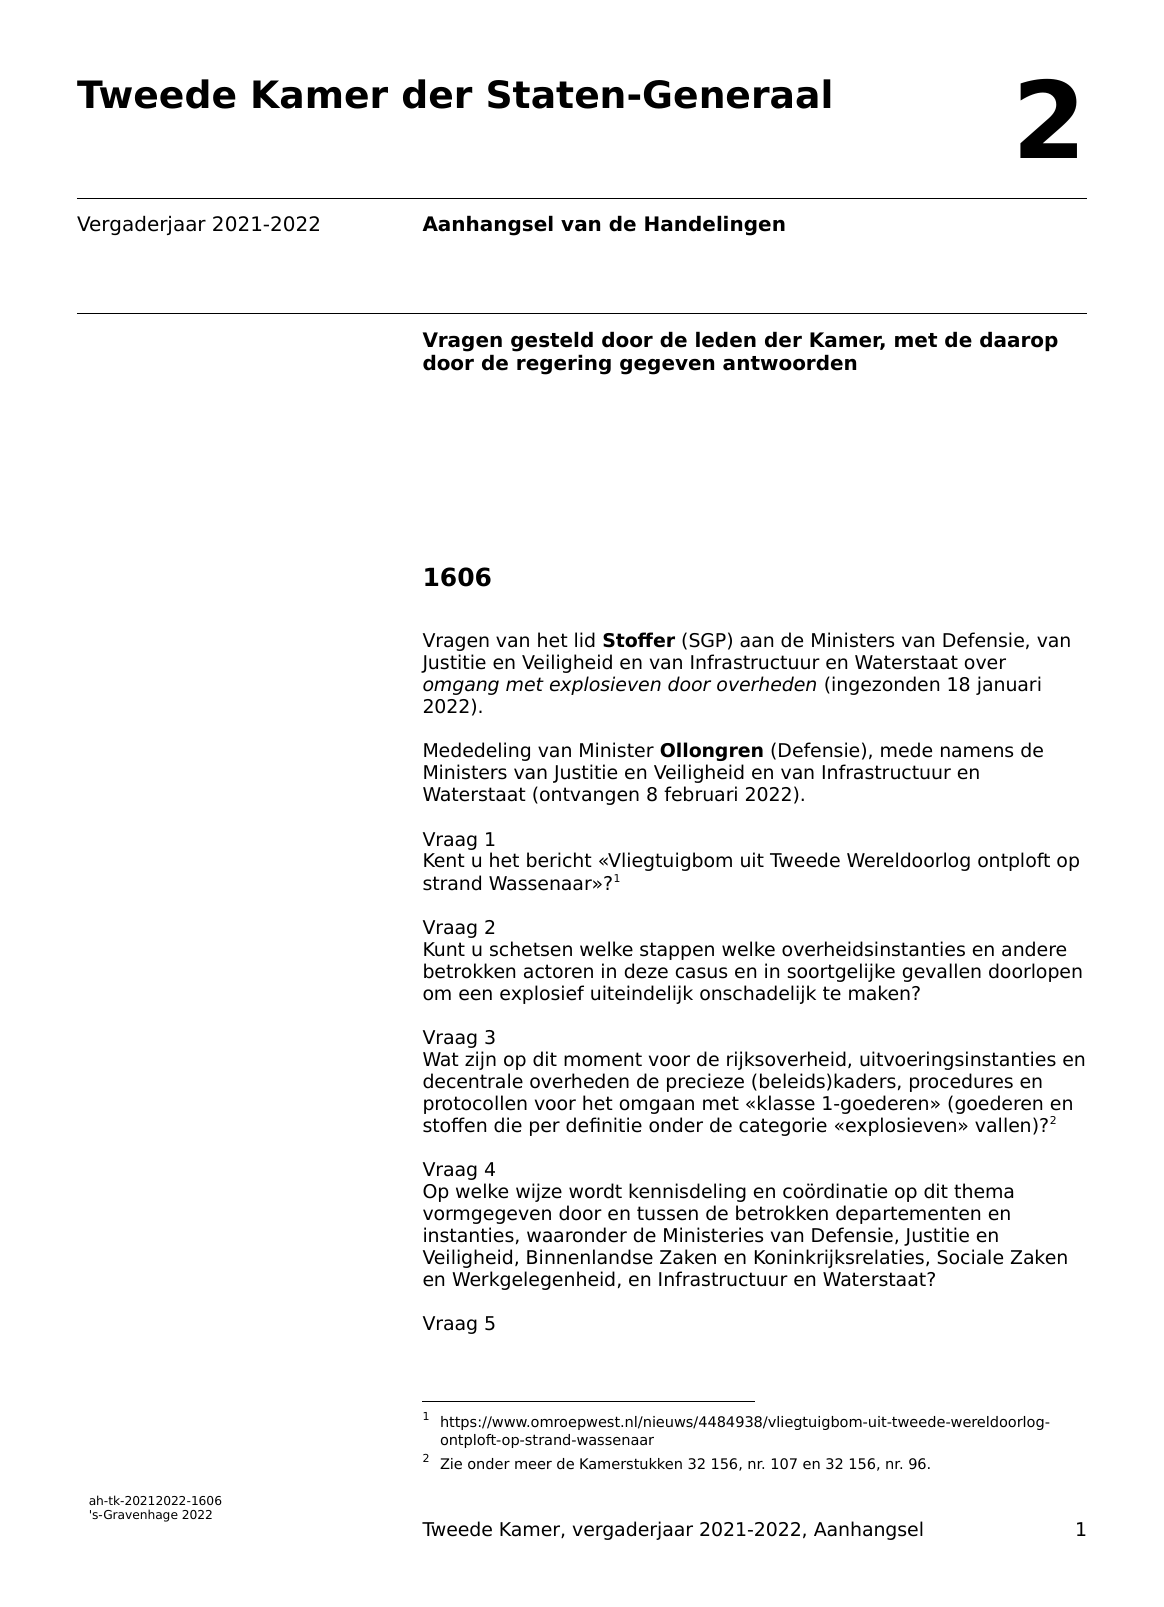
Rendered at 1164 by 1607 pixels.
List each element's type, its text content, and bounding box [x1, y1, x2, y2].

text Vraag 4 [422, 1159, 1087, 1181]
text Vraag 5 [422, 1313, 1087, 1335]
text Vragen van het lid Stoffer (SGP) aan de Ministers van Defensie, van Justitie en Veiligheid en van Infrastructuur en Waterstaat over omgang met explosieven door overheden (ingezonden 18 januari 2022). [422, 630, 1087, 718]
text 's-Gravenhage 2022 [88, 1508, 323, 1522]
text Vraag 3 [422, 1027, 1087, 1049]
table_cell Vergaderjaar 2021-2022 [77, 199, 422, 313]
text Kunt u schetsen welke stappen welke overheidsinstanties en andere betrokken actoren in deze casus en in soortgelijke gevallen doorlopen om een explosief uiteindelijk onschadelijk te maken? [422, 938, 1087, 1004]
table_header Tweede Kamer der Staten-Generaal [77, 59, 886, 198]
text Mededeling van Minister Ollongren (Defensie), mede namens de Ministers van Justitie en Veiligheid en van Infrastructuur en Waterstaat (ontvangen 8 februari 2022). [422, 740, 1087, 806]
table_cell Vragen gesteld door de leden der Kamer, met de daarop door de regering gegeven antwoorden [422, 314, 1087, 375]
table_cell Aanhangsel van de Handelingen [422, 199, 1087, 313]
text Vraag 2 [422, 917, 1087, 938]
text Zie onder meer de Kamerstukken 32 156, nr. 107 en 32 156, nr. 96. [422, 1452, 1087, 1474]
text ah-tk-20212022-1606 [88, 1494, 323, 1508]
text Wat zijn op dit moment voor de rijksoverheid, uitvoeringsinstanties en decentrale overheden de precieze (beleids)kaders, procedures en protocollen voor het omgaan met «klasse 1-goederen» (goederen en stoffen die per definitie onder de categorie «explosieven» vallen)? [422, 1049, 1087, 1137]
text Kent u het bericht «Vliegtuigbom uit Tweede Wereldoorlog ontploft op strand Wassenaar»? [422, 850, 1087, 894]
text Vraag 1 [422, 828, 1087, 850]
table_header 2 [886, 59, 1087, 198]
table_cell [77, 314, 422, 375]
text 1606 [422, 563, 1087, 592]
text https://www.omroepwest.nl/nieuws/4484938/vliegtuigbom-uit-tweede-wereldoorlog-ontploft-op-strand-wassenaar [422, 1410, 1087, 1449]
text Op welke wijze wordt kennisdeling en coördinatie op dit thema vormgegeven door en tussen de betrokken departementen en instanties, waaronder de Ministeries van Defensie, Justitie en Veiligheid, Binnenlandse Zaken en Koninkrijksrelaties, Sociale Zaken en Werkgelegenheid, en Infrastructuur en Waterstaat? [422, 1181, 1087, 1291]
